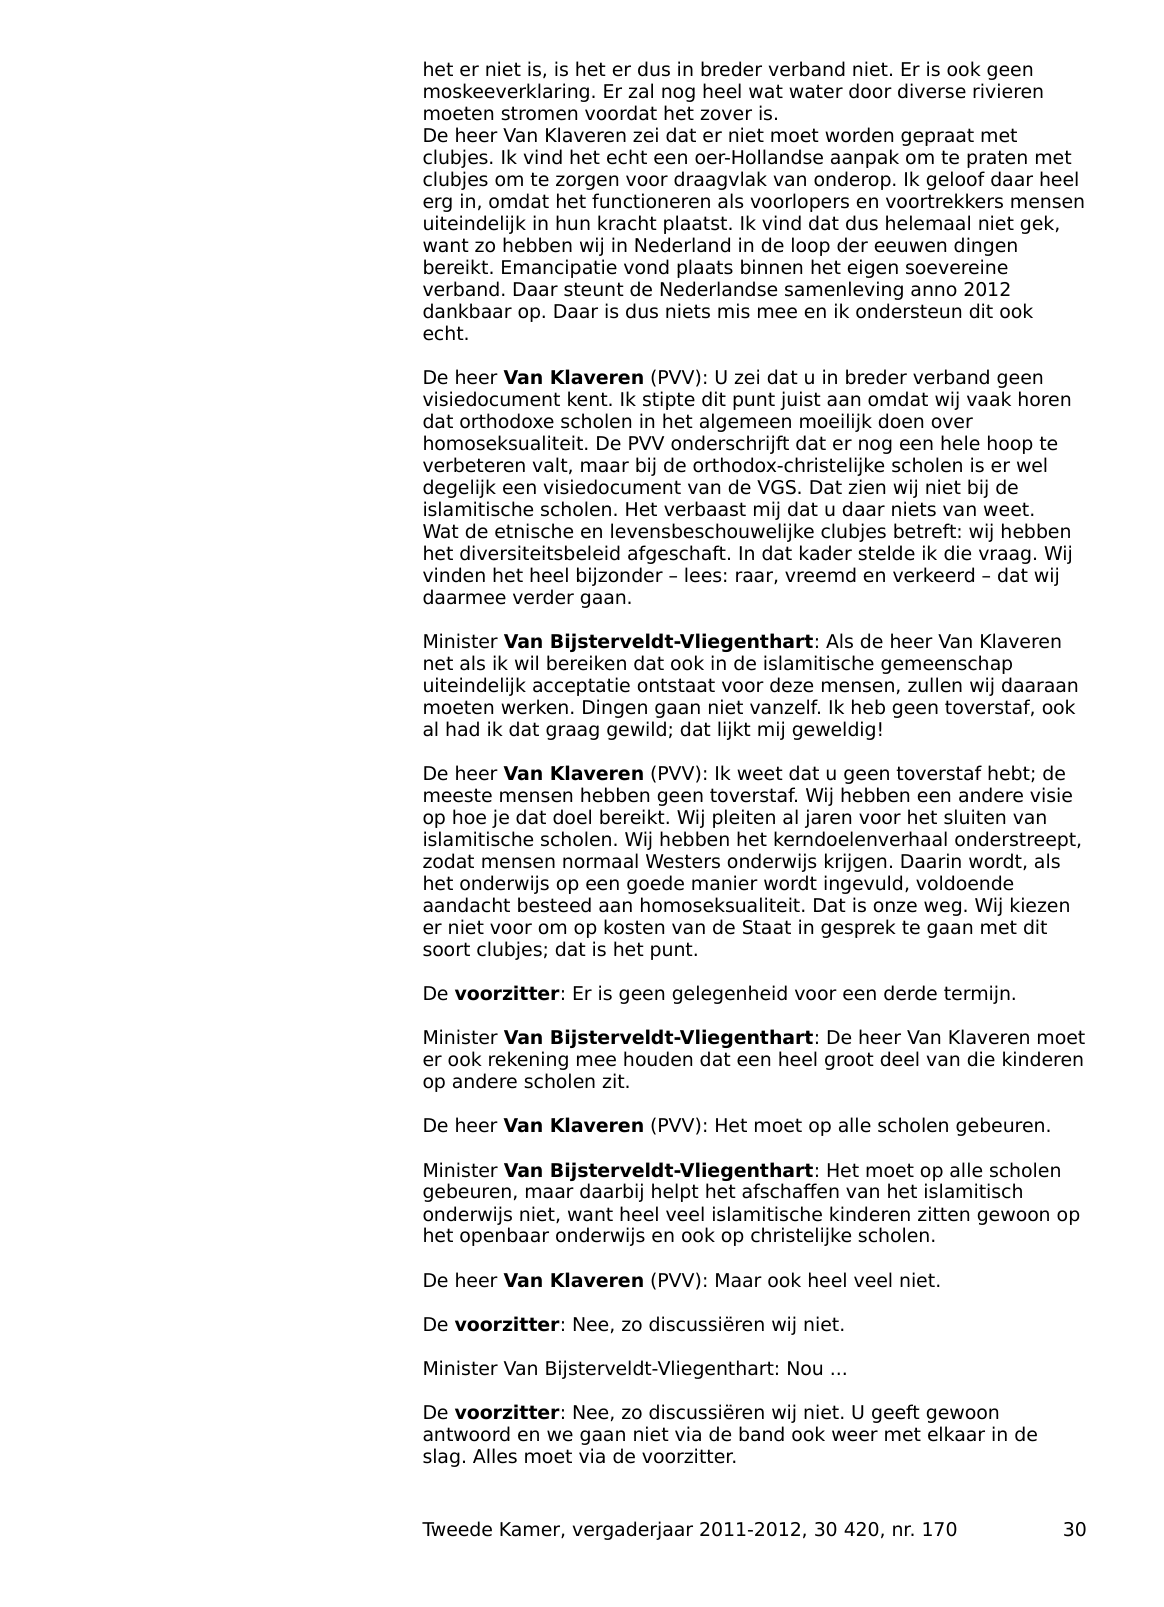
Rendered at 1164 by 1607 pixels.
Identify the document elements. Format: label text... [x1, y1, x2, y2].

text De heer Van Klaveren (PVV): Ik weet dat u geen toverstaf hebt; de meeste mensen hebben geen toverstaf. Wij hebben een andere visie op hoe je dat doel bereikt. Wij pleiten al jaren voor het sluiten van islamitische scholen. Wij hebben het kerndoelenverhaal onderstreept, zodat mensen normaal Westers onderwijs krijgen. Daarin wordt, als het onderwijs op een goede manier wordt ingevuld, voldoende aandacht besteed aan homoseksualiteit. Dat is onze weg. Wij kiezen er niet voor om op kosten van de Staat in gesprek te gaan met dit soort clubjes; dat is het punt. [422, 763, 1087, 961]
text Minister Van Bijsterveldt-Vliegenthart: De heer Van Klaveren moet er ook rekening mee houden dat een heel groot deel van die kinderen op andere scholen zit. [422, 1027, 1087, 1093]
text Minister Van Bijsterveldt-Vliegenthart: Als de heer Van Klaveren net als ik wil bereiken dat ook in de islamitische gemeenschap uiteindelijk acceptatie ontstaat voor deze mensen, zullen wij daaraan moeten werken. Dingen gaan niet vanzelf. Ik heb geen toverstaf, ook al had ik dat graag gewild; dat lijkt mij geweldig! [422, 631, 1087, 741]
text Minister Van Bijsterveldt-Vliegenthart: Nou ... [422, 1358, 1087, 1380]
text De heer Van Klaveren zei dat er niet moet worden gepraat met clubjes. Ik vind het echt een oer-Hollandse aanpak om te praten met clubjes om te zorgen voor draagvlak van onderop. Ik geloof daar heel erg in, omdat het functioneren als voorlopers en voortrekkers mensen uiteindelijk in hun kracht plaatst. Ik vind dat dus helemaal niet gek, want zo hebben wij in Nederland in de loop der eeuwen dingen bereikt. Emancipatie vond plaats binnen het eigen soevereine verband. Daar steunt de Nederlandse samenleving anno 2012 dankbaar op. Daar is dus niets mis mee en ik ondersteun dit ook echt. [422, 125, 1087, 345]
text De heer Van Klaveren (PVV): U zei dat u in breder verband geen visiedocument kent. Ik stipte dit punt juist aan omdat wij vaak horen dat orthodoxe scholen in het algemeen moeilijk doen over homoseksualiteit. De PVV onderschrijft dat er nog een hele hoop te verbeteren valt, maar bij de orthodox-christelijke scholen is er wel degelijk een visiedocument van de VGS. Dat zien wij niet bij de islamitische scholen. Het verbaast mij dat u daar niets van weet. [422, 367, 1087, 521]
text het er niet is, is het er dus in breder verband niet. Er is ook geen moskeeverklaring. Er zal nog heel wat water door diverse rivieren moeten stromen voordat het zover is. [422, 59, 1087, 125]
text Wat de etnische en levensbeschouwelijke clubjes betreft: wij hebben het diversiteitsbeleid afgeschaft. In dat kader stelde ik die vraag. Wij vinden het heel bijzonder – lees: raar, vreemd en verkeerd – dat wij daarmee verder gaan. [422, 521, 1087, 609]
text De heer Van Klaveren (PVV): Het moet op alle scholen gebeuren. [422, 1115, 1087, 1137]
text Minister Van Bijsterveldt-Vliegenthart: Het moet op alle scholen gebeuren, maar daarbij helpt het afschaffen van het islamitisch onderwijs niet, want heel veel islamitische kinderen zitten gewoon op het openbaar onderwijs en ook op christelijke scholen. [422, 1159, 1087, 1247]
text De voorzitter: Nee, zo discussiëren wij niet. [422, 1314, 1087, 1336]
text De voorzitter: Nee, zo discussiëren wij niet. U geeft gewoon antwoord en we gaan niet via de band ook weer met elkaar in de slag. Alles moet via de voorzitter. [422, 1402, 1087, 1468]
text De heer Van Klaveren (PVV): Maar ook heel veel niet. [422, 1269, 1087, 1292]
text De voorzitter: Er is geen gelegenheid voor een derde termijn. [422, 983, 1087, 1005]
